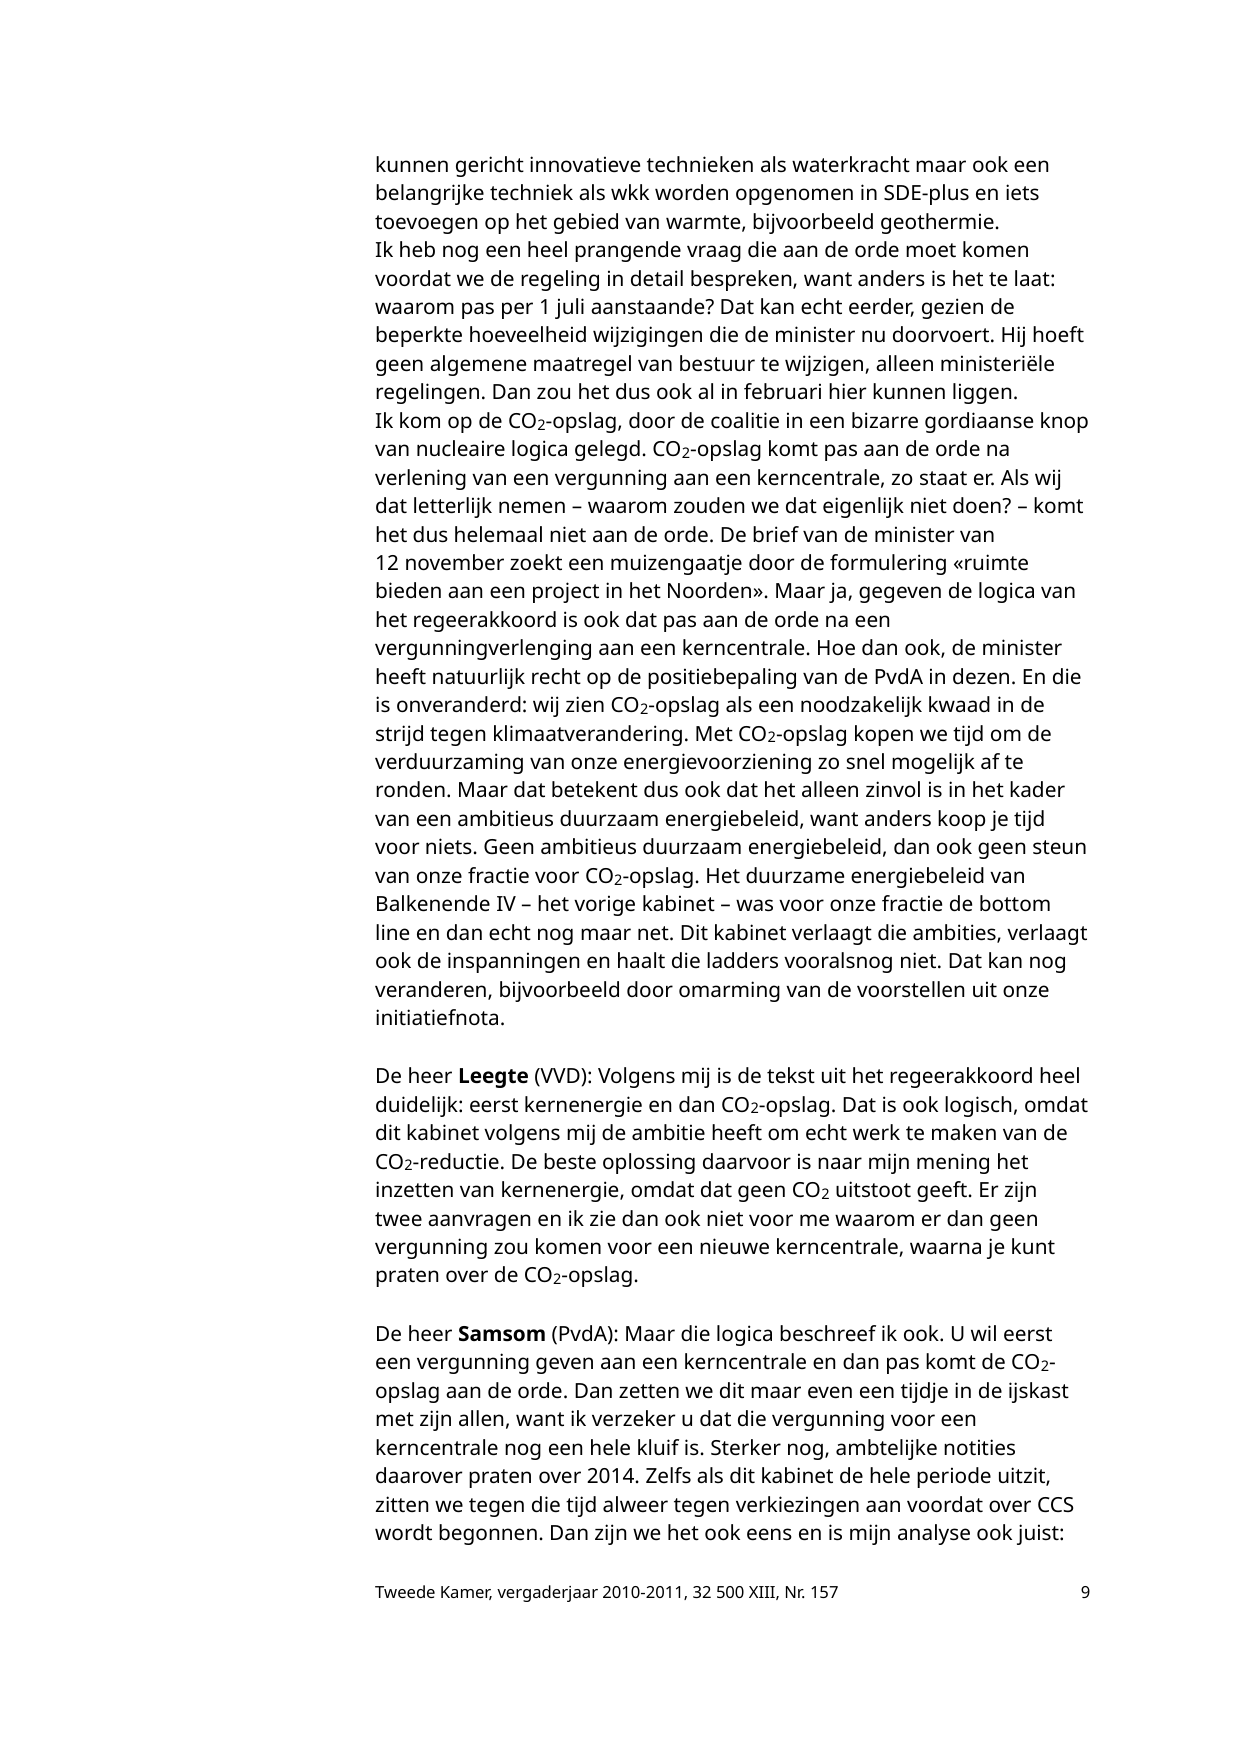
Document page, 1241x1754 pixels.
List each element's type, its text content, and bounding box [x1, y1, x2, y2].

text De heer Samsom (PvdA): Maar die logica beschreef ik ook. U wil eerst een vergunning geven aan een kerncentrale en dan pas komt de CO2-opslag aan de orde. Dan zetten we dit maar even een tijdje in de ijskast met zijn allen, want ik verzeker u dat die vergunning voor een kerncentrale nog een hele kluif is. Sterker nog, ambtelijke notities daarover praten over 2014. Zelfs als dit kabinet de hele periode uitzit, zitten we tegen die tijd alweer tegen verkiezingen aan voordat over CCS wordt begonnen. Dan zijn we het ook eens en is mijn analyse ook juist: [375, 1319, 1090, 1547]
text Ik heb nog een heel prangende vraag die aan de orde moet komen voordat we de regeling in detail bespreken, want anders is het te laat: waarom pas per 1 juli aanstaande? Dat kan echt eerder, gezien de beperkte hoeveelheid wijzigingen die de minister nu doorvoert. Hij hoeft geen algemene maatregel van bestuur te wijzigen, alleen ministeriële regelingen. Dan zou het dus ook al in februari hier kunnen liggen. [375, 235, 1090, 406]
text Ik kom op de CO2-opslag, door de coalitie in een bizarre gordiaanse knop van nucleaire logica gelegd. CO2-opslag komt pas aan de orde na verlening van een vergunning aan een kerncentrale, zo staat er. Als wij dat letterlijk nemen – waarom zouden we dat eigenlijk niet doen? – komt het dus helemaal niet aan de orde. De brief van de minister van 12 november zoekt een muizengaatje door de formulering «ruimte bieden aan een project in het Noorden». Maar ja, gegeven de logica van het regeerakkoord is ook dat pas aan de orde na een vergunningverlenging aan een kerncentrale. Hoe dan ook, de minister heeft natuurlijk recht op de positiebepaling van de PvdA in dezen. En die is onveranderd: wij zien CO2-opslag als een noodzakelijk kwaad in de strijd tegen klimaatverandering. Met CO2-opslag kopen we tijd om de verduurzaming van onze energievoorziening zo snel mogelijk af te ronden. Maar dat betekent dus ook dat het alleen zinvol is in het kader van een ambitieus duurzaam energiebeleid, want anders koop je tijd voor niets. Geen ambitieus duurzaam energiebeleid, dan ook geen steun van onze fractie voor CO2-opslag. Het duurzame energiebeleid van Balkenende IV – het vorige kabinet – was voor onze fractie de bottom line en dan echt nog maar net. Dit kabinet verlaagt die ambities, verlaagt ook de inspanningen en haalt die ladders vooralsnog niet. Dat kan nog veranderen, bijvoorbeeld door omarming van de voorstellen uit onze initiatiefnota. [375, 406, 1090, 1032]
text kunnen gericht innovatieve technieken als waterkracht maar ook een belangrijke techniek als wkk worden opgenomen in SDE-plus en iets toevoegen op het gebied van warmte, bijvoorbeeld geothermie. [375, 150, 1090, 235]
text De heer Leegte (VVD): Volgens mij is de tekst uit het regeerakkoord heel duidelijk: eerst kernenergie en dan CO2-opslag. Dat is ook logisch, omdat dit kabinet volgens mij de ambitie heeft om echt werk te maken van de CO2-reductie. De beste oplossing daarvoor is naar mijn mening het inzetten van kernenergie, omdat dat geen CO2 uitstoot geeft. Er zijn twee aanvragen en ik zie dan ook niet voor me waarom er dan geen vergunning zou komen voor een nieuwe kerncentrale, waarna je kunt praten over de CO2-opslag. [375, 1062, 1090, 1289]
